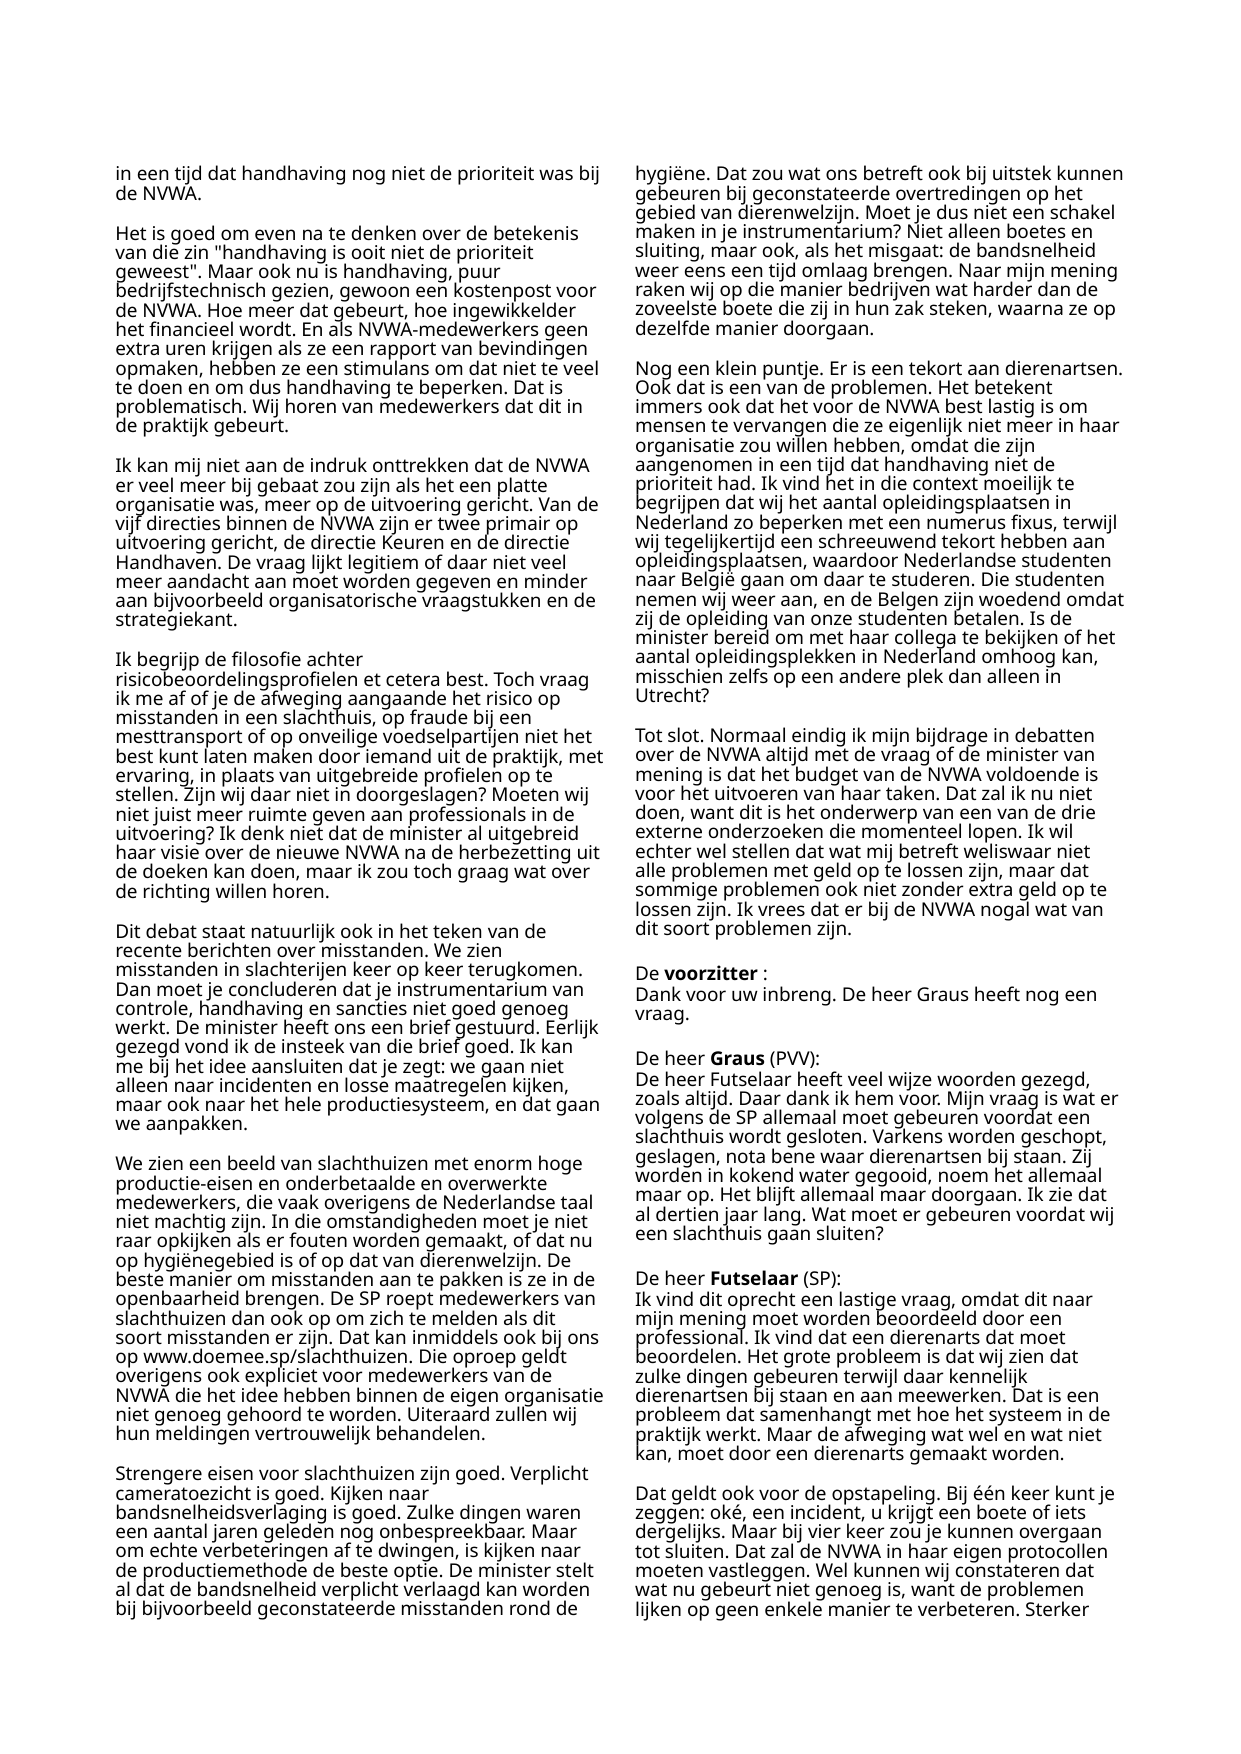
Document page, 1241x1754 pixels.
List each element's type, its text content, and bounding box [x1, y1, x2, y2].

text Ik kan mij niet aan de indruk onttrekken dat de NVWA er veel meer bij gebaat zou zijn als het een platte organisatie was, meer op de uitvoering gericht. Van de vijf directies binnen de NVWA zijn er twee primair op uitvoering gericht, de directie Keuren en de directie Handhaven. De vraag lijkt legitiem of daar niet veel meer aandacht aan moet worden gegeven en minder aan bijvoorbeeld organisatorische vraagstukken en de strategiekant. [115, 457, 605, 631]
text Dat geldt ook voor de opstapeling. Bij één keer kunt je zeggen: oké, een incident, u krijgt een boete of iets dergelijks. Maar bij vier keer zou je kunnen overgaan tot sluiten. Dat zal de NVWA in haar eigen protocollen moeten vastleggen. Wel kunnen wij constateren dat wat nu gebeurt niet genoeg is, want de problemen lijken op geen enkele manier te verbeteren. Sterker [635, 1485, 1125, 1620]
text Ik begrijp de filosofie achter risicobeoordelingsprofielen et cetera best. Toch vraag ik me af of je de afweging aangaande het risico op misstanden in een slachthuis, op fraude bij een mesttransport of op onveilige voedselpartijen niet het best kunt laten maken door iemand uit de praktijk, met ervaring, in plaats van uitgebreide profielen op te stellen. Zijn wij daar niet in doorgeslagen? Moeten wij niet juist meer ruimte geven aan professionals in de uitvoering? Ik denk niet dat de minister al uitgebreid haar visie over de nieuwe NVWA na de herbezetting uit de doeken kan doen, maar ik zou toch graag wat over de richting willen horen. [115, 651, 605, 902]
text Dit debat staat natuurlijk ook in het teken van de recente berichten over misstanden. We zien misstanden in slachterijen keer op keer terugkomen. Dan moet je concluderen dat je instrumentarium van controle, handhaving en sancties niet goed genoeg werkt. De minister heeft ons een brief gestuurd. Eerlijk gezegd vond ik de insteek van die brief goed. Ik kan me bij het idee aansluiten dat je zegt: we gaan niet alleen naar incidenten en losse maatregelen kijken, maar ook naar het hele productiesysteem, en dat gaan we aanpakken. [115, 923, 605, 1135]
text Nog een klein puntje. Er is een tekort aan dierenartsen. Ook dat is een van de problemen. Het betekent immers ook dat het voor de NVWA best lastig is om mensen te vervangen die ze eigenlijk niet meer in haar organisatie zou willen hebben, omdat die zijn aangenomen in een tijd dat handhaving niet de prioriteit had. Ik vind het in die context moeilijk te begrijpen dat wij het aantal opleidingsplaatsen in Nederland zo beperken met een numerus fixus, terwijl wij tegelijkertijd een schreeuwend tekort hebben aan opleidingsplaatsen, waardoor Nederlandse studenten naar België gaan om daar te studeren. Die studenten nemen wij weer aan, en de Belgen zijn woedend omdat zij de opleiding van onze studenten betalen. Is de minister bereid om met haar collega te bekijken of het aantal opleidingsplekken in Nederland omhoog kan, misschien zelfs op een andere plek dan alleen in Utrecht? [635, 359, 1125, 706]
text Tot slot. Normaal eindig ik mijn bijdrage in debatten over de NVWA altijd met de vraag of de minister van mening is dat het budget van de NVWA voldoende is voor het uitvoeren van haar taken. Dat zal ik nu niet doen, want dit is het onderwerp van een van de drie externe onderzoeken die momenteel lopen. Ik wil echter wel stellen dat wat mij betreft weliswaar niet alle problemen met geld op te lossen zijn, maar dat sommige problemen ook niet zonder extra geld op te lossen zijn. Ik vrees dat er bij de NVWA nogal wat van dit soort problemen zijn. [635, 727, 1125, 939]
text De heer Futselaar (SP): [635, 1265, 1125, 1291]
text Dank voor uw inbreng. De heer Graus heeft nog een vraag. [635, 986, 1125, 1024]
text Ik vind dit oprecht een lastige vraag, omdat dit naar mijn mening moet worden beoordeeld door een professional. Ik vind dat een dierenarts dat moet beoordelen. Het grote probleem is dat wij zien dat zulke dingen gebeuren terwijl daar kennelijk dierenartsen bij staan en aan meewerken. Dat is een probleem dat samenhangt met hoe het systeem in de praktijk werkt. Maar de afweging wat wel en wat niet kan, moet door een dierenarts gemaakt worden. [635, 1291, 1125, 1464]
text Het is goed om even na te denken over de betekenis van die zin "handhaving is ooit niet de prioriteit geweest". Maar ook nu is handhaving, puur bedrijfstechnisch gezien, gewoon een kostenpost voor de NVWA. Hoe meer dat gebeurt, hoe ingewikkelder het financieel wordt. En als NVWA-medewerkers geen extra uren krijgen als ze een rapport van bevindingen opmaken, hebben ze een stimulans om dat niet te veel te doen en om dus handhaving te beperken. Dat is problematisch. Wij horen van medewerkers dat dit in de praktijk gebeurt. [115, 224, 605, 437]
text in een tijd dat handhaving nog niet de prioriteit was bij de NVWA. [115, 165, 605, 204]
text De voorzitter : [635, 960, 1125, 986]
text De heer Futselaar heeft veel wijze woorden gezegd, zoals altijd. Daar dank ik hem voor. Mijn vraag is wat er volgens de SP allemaal moet gebeuren voordat een slachthuis wordt gesloten. Varkens worden geschopt, geslagen, nota bene waar dierenartsen bij staan. Zij worden in kokend water gegooid, noem het allemaal maar op. Het blijft allemaal maar doorgaan. Ik zie dat al dertien jaar lang. Wat moet er gebeuren voordat wij een slachthuis gaan sluiten? [635, 1071, 1125, 1244]
text hygiëne. Dat zou wat ons betreft ook bij uitstek kunnen gebeuren bij geconstateerde overtredingen op het gebied van dierenwelzijn. Moet je dus niet een schakel maken in je instrumentarium? Niet alleen boetes en sluiting, maar ook, als het misgaat: de bandsnelheid weer eens een tijd omlaag brengen. Naar mijn mening raken wij op die manier bedrijven wat harder dan de zoveelste boete die zij in hun zak steken, waarna ze op dezelfde manier doorgaan. [635, 165, 1125, 339]
text De heer Graus (PVV): [635, 1045, 1125, 1071]
text We zien een beeld van slachthuizen met enorm hoge productie-eisen en onderbetaalde en overwerkte medewerkers, die vaak overigens de Nederlandse taal niet machtig zijn. In die omstandigheden moet je niet raar opkijken als er fouten worden gemaakt, of dat nu op hygiënegebied is of op dat van dierenwelzijn. De beste manier om misstanden aan te pakken is ze in de openbaarheid brengen. De SP roept medewerkers van slachthuizen dan ook op om zich te melden als dit soort misstanden er zijn. Dat kan inmiddels ook bij ons op www.doemee.sp/slachthuizen. Die oproep geldt overigens ook expliciet voor medewerkers van de NVWA die het idee hebben binnen de eigen organisatie niet genoeg gehoord te worden. Uiteraard zullen wij hun meldingen vertrouwelijk behandelen. [115, 1155, 605, 1444]
text Strengere eisen voor slachthuizen zijn goed. Verplicht cameratoezicht is goed. Kijken naar bandsnelheidsverlaging is goed. Zulke dingen waren een aantal jaren geleden nog onbespreekbaar. Maar om echte verbeteringen af te dwingen, is kijken naar de productiemethode de beste optie. De minister stelt al dat de bandsnelheid verplicht verlaagd kan worden bij bijvoorbeeld geconstateerde misstanden rond de [115, 1465, 605, 1619]
